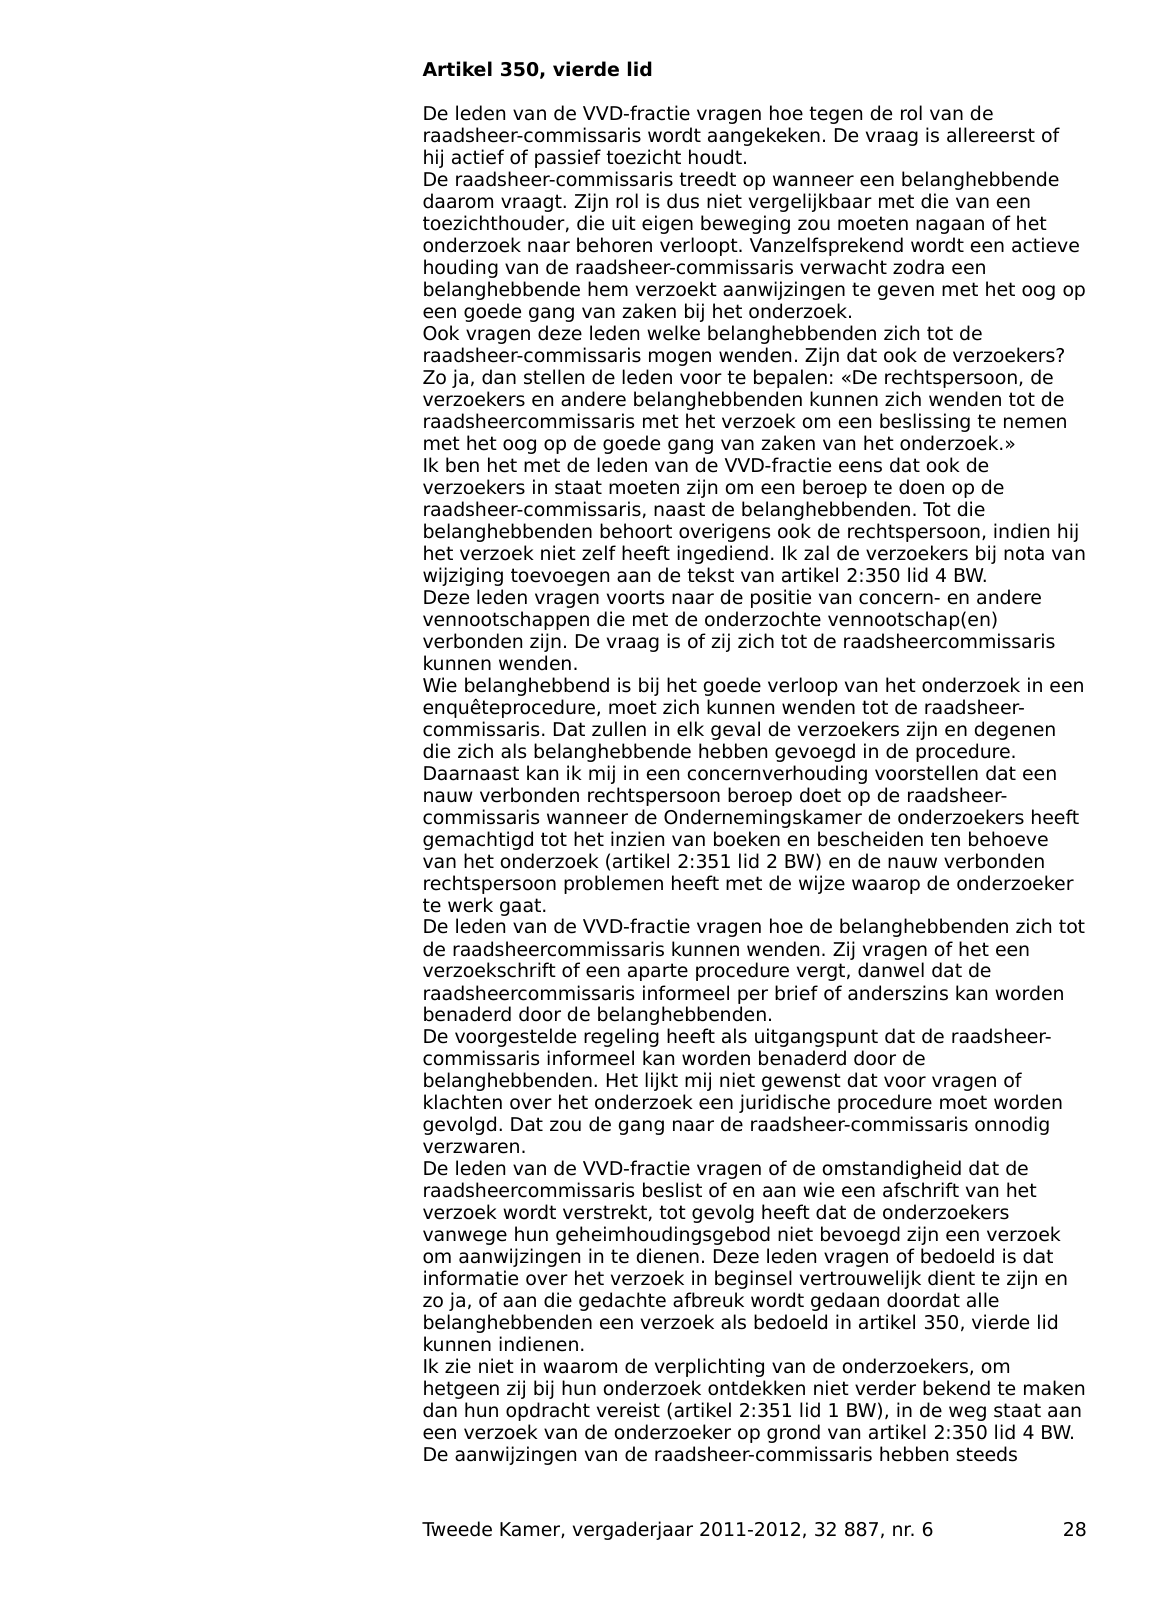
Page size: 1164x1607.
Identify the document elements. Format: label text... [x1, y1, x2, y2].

text Ik ben het met de leden van de VVD-fractie eens dat ook de verzoekers in staat moeten zijn om een beroep te doen op de raadsheer-commissaris, naast de belanghebbenden. Tot die belanghebbenden behoort overigens ook de rechtspersoon, indien hij het verzoek niet zelf heeft ingediend. Ik zal de verzoekers bij nota van wijziging toevoegen aan de tekst van artikel 2:350 lid 4 BW. [422, 455, 1087, 587]
text De raadsheer-commissaris treedt op wanneer een belanghebbende daarom vraagt. Zijn rol is dus niet vergelijkbaar met die van een toezichthouder, die uit eigen beweging zou moeten nagaan of het onderzoek naar behoren verloopt. Vanzelfsprekend wordt een actieve houding van de raadsheer-commissaris verwacht zodra een belanghebbende hem verzoekt aanwijzingen te geven met het oog op een goede gang van zaken bij het onderzoek. [422, 169, 1087, 323]
text Ook vragen deze leden welke belanghebbenden zich tot de raadsheer-commissaris mogen wenden. Zijn dat ook de verzoekers? Zo ja, dan stellen de leden voor te bepalen: «De rechtspersoon, de verzoekers en andere belanghebbenden kunnen zich wenden tot de raadsheercommissaris met het verzoek om een beslissing te nemen met het oog op de goede gang van zaken van het onderzoek.» [422, 323, 1087, 455]
text Wie belanghebbend is bij het goede verloop van het onderzoek in een enquêteprocedure, moet zich kunnen wenden tot de raadsheer-commissaris. Dat zullen in elk geval de verzoekers zijn en degenen die zich als belanghebbende hebben gevoegd in de procedure. Daarnaast kan ik mij in een concernverhouding voorstellen dat een nauw verbonden rechtspersoon beroep doet op de raadsheer-commissaris wanneer de Ondernemingskamer de onderzoekers heeft gemachtigd tot het inzien van boeken en bescheiden ten behoeve van het onderzoek (artikel 2:351 lid 2 BW) en de nauw verbonden rechtspersoon problemen heeft met de wijze waarop de onderzoeker te werk gaat. [422, 675, 1087, 916]
text De leden van de VVD-fractie vragen hoe tegen de rol van de raadsheer-commissaris wordt aangekeken. De vraag is allereerst of hij actief of passief toezicht houdt. [422, 103, 1087, 169]
subtitle Artikel 350, vierde lid [422, 59, 1087, 81]
text Ik zie niet in waarom de verplichting van de onderzoekers, om hetgeen zij bij hun onderzoek ontdekken niet verder bekend te maken dan hun opdracht vereist (artikel 2:351 lid 1 BW), in de weg staat aan een verzoek van de onderzoeker op grond van artikel 2:350 lid 4 BW. De aanwijzingen van de raadsheer-commissaris hebben steeds [422, 1356, 1087, 1466]
text De leden van de VVD-fractie vragen hoe de belanghebbenden zich tot de raadsheercommissaris kunnen wenden. Zij vragen of het een verzoekschrift of een aparte procedure vergt, danwel dat de raadsheercommissaris informeel per brief of anderszins kan worden benaderd door de belanghebbenden. [422, 916, 1087, 1026]
text De voorgestelde regeling heeft als uitgangspunt dat de raadsheer-commissaris informeel kan worden benaderd door de belanghebbenden. Het lijkt mij niet gewenst dat voor vragen of klachten over het onderzoek een juridische procedure moet worden gevolgd. Dat zou de gang naar de raadsheer-commissaris onnodig verzwaren. [422, 1026, 1087, 1158]
text De leden van de VVD-fractie vragen of de omstandigheid dat de raadsheercommissaris beslist of en aan wie een afschrift van het verzoek wordt verstrekt, tot gevolg heeft dat de onderzoekers vanwege hun geheimhoudingsgebod niet bevoegd zijn een verzoek om aanwijzingen in te dienen. Deze leden vragen of bedoeld is dat informatie over het verzoek in beginsel vertrouwelijk dient te zijn en zo ja, of aan die gedachte afbreuk wordt gedaan doordat alle belanghebbenden een verzoek als bedoeld in artikel 350, vierde lid kunnen indienen. [422, 1158, 1087, 1356]
text Deze leden vragen voorts naar de positie van concern- en andere vennootschappen die met de onderzochte vennootschap(en) verbonden zijn. De vraag is of zij zich tot de raadsheercommissaris kunnen wenden. [422, 587, 1087, 675]
